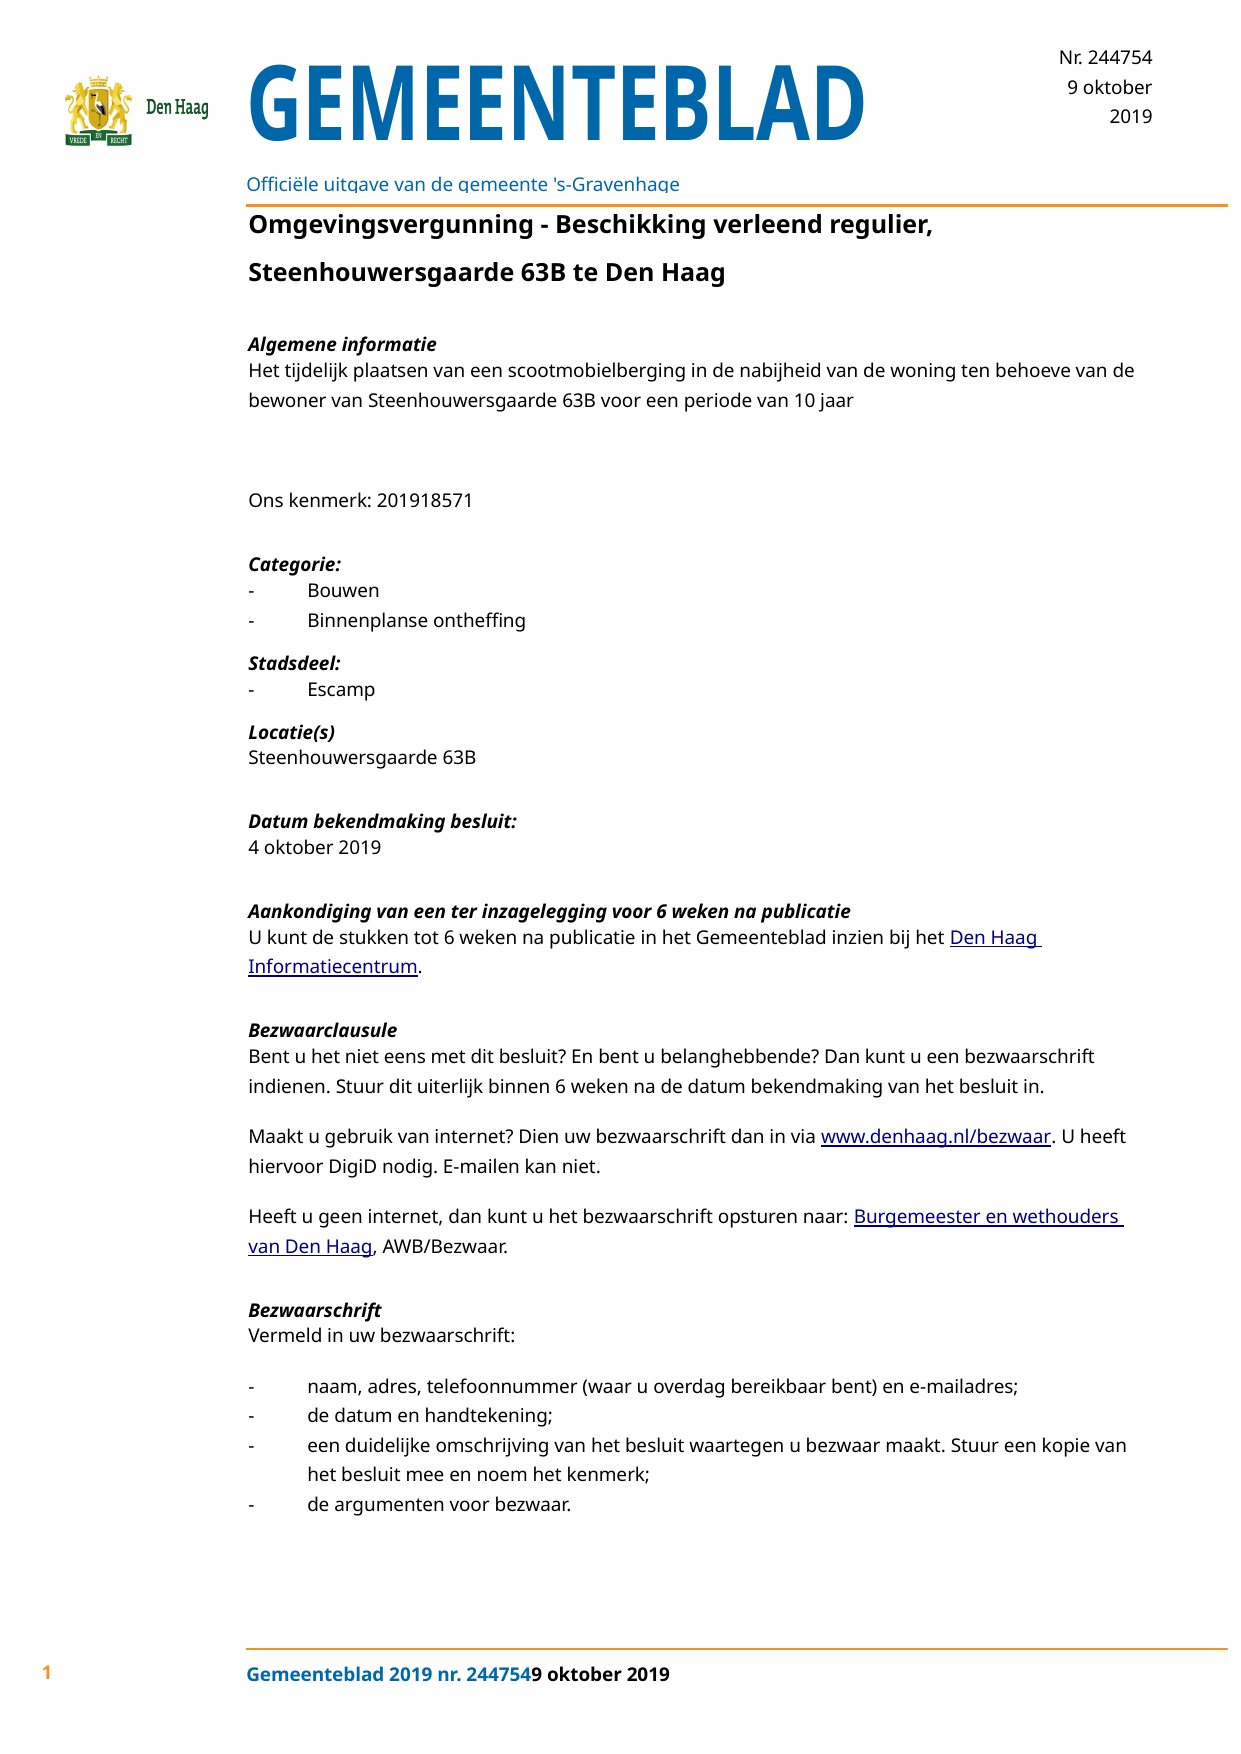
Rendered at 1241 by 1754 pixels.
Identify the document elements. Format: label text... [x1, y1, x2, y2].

picture [41, 47, 231, 172]
text Steenhouwersgaarde 63B [248, 744, 1152, 770]
list naam, adres, telefoonnummer (waar u overdag bereikbaar bent) en e-mailadres; [248, 1373, 1152, 1399]
text Locatie(s) [248, 719, 1152, 744]
text Het tijdelijk plaatsen van een scootmobielberging in de nabijheid van de woning ten behoeve van de bewoner van Steenhouwersgaarde 63B voor een periode van 10 jaar [248, 357, 1152, 412]
list Bouwen [248, 577, 1152, 603]
text U kunt de stukken tot 6 weken na publicatie in het Gemeenteblad inzien bij het Den Haag Informatiecentrum. [248, 924, 1152, 979]
text Bezwaarclausule [248, 1017, 1152, 1043]
text 4 oktober 2019 [248, 834, 1152, 860]
list de datum en handtekening; [248, 1402, 1152, 1428]
text Datum bekendmaking besluit: [248, 808, 1152, 834]
list een duidelijke omschrijving van het besluit waartegen u bezwaar maakt. Stuur een kopie van het besluit mee en noem het kenmerk; [248, 1432, 1152, 1487]
text Aankondiging van een ter inzagelegging voor 6 weken na publicatie [248, 898, 1152, 924]
text Maakt u gebruik van internet? Dien uw bezwaarschrift dan in via www.denhaag.nl/bezwaar. U heeft hiervoor DigiD nodig. E-mailen kan niet. [248, 1123, 1152, 1178]
text Bent u het niet eens met dit besluit? En bent u belanghebbende? Dan kunt u een bezwaarschrift indienen. Stuur dit uiterlijk binnen 6 weken na de datum bekendmaking van het besluit in. [248, 1043, 1152, 1098]
text Heeft u geen internet, dan kunt u het bezwaarschrift opsturen naar: Burgemeester en wethouders van Den Haag, AWB/Bezwaar. [248, 1203, 1152, 1258]
text Bezwaarschrift [248, 1297, 1152, 1322]
list de argumenten voor bezwaar. [248, 1491, 1152, 1517]
text Ons kenmerk: 201918571 [248, 488, 1152, 513]
text Stadsdeel: [248, 650, 1152, 676]
text Algemene informatie [248, 331, 1152, 357]
text Omgevingsvergunning - Beschikking verleend regulier, Steenhouwersgaarde 63B te Den Haag [248, 207, 1152, 288]
text Vermeld in uw bezwaarschrift: [248, 1322, 1152, 1348]
text Categorie: [248, 552, 1152, 577]
list Binnenplanse ontheffing [248, 607, 1152, 633]
list Escamp [248, 676, 1152, 701]
